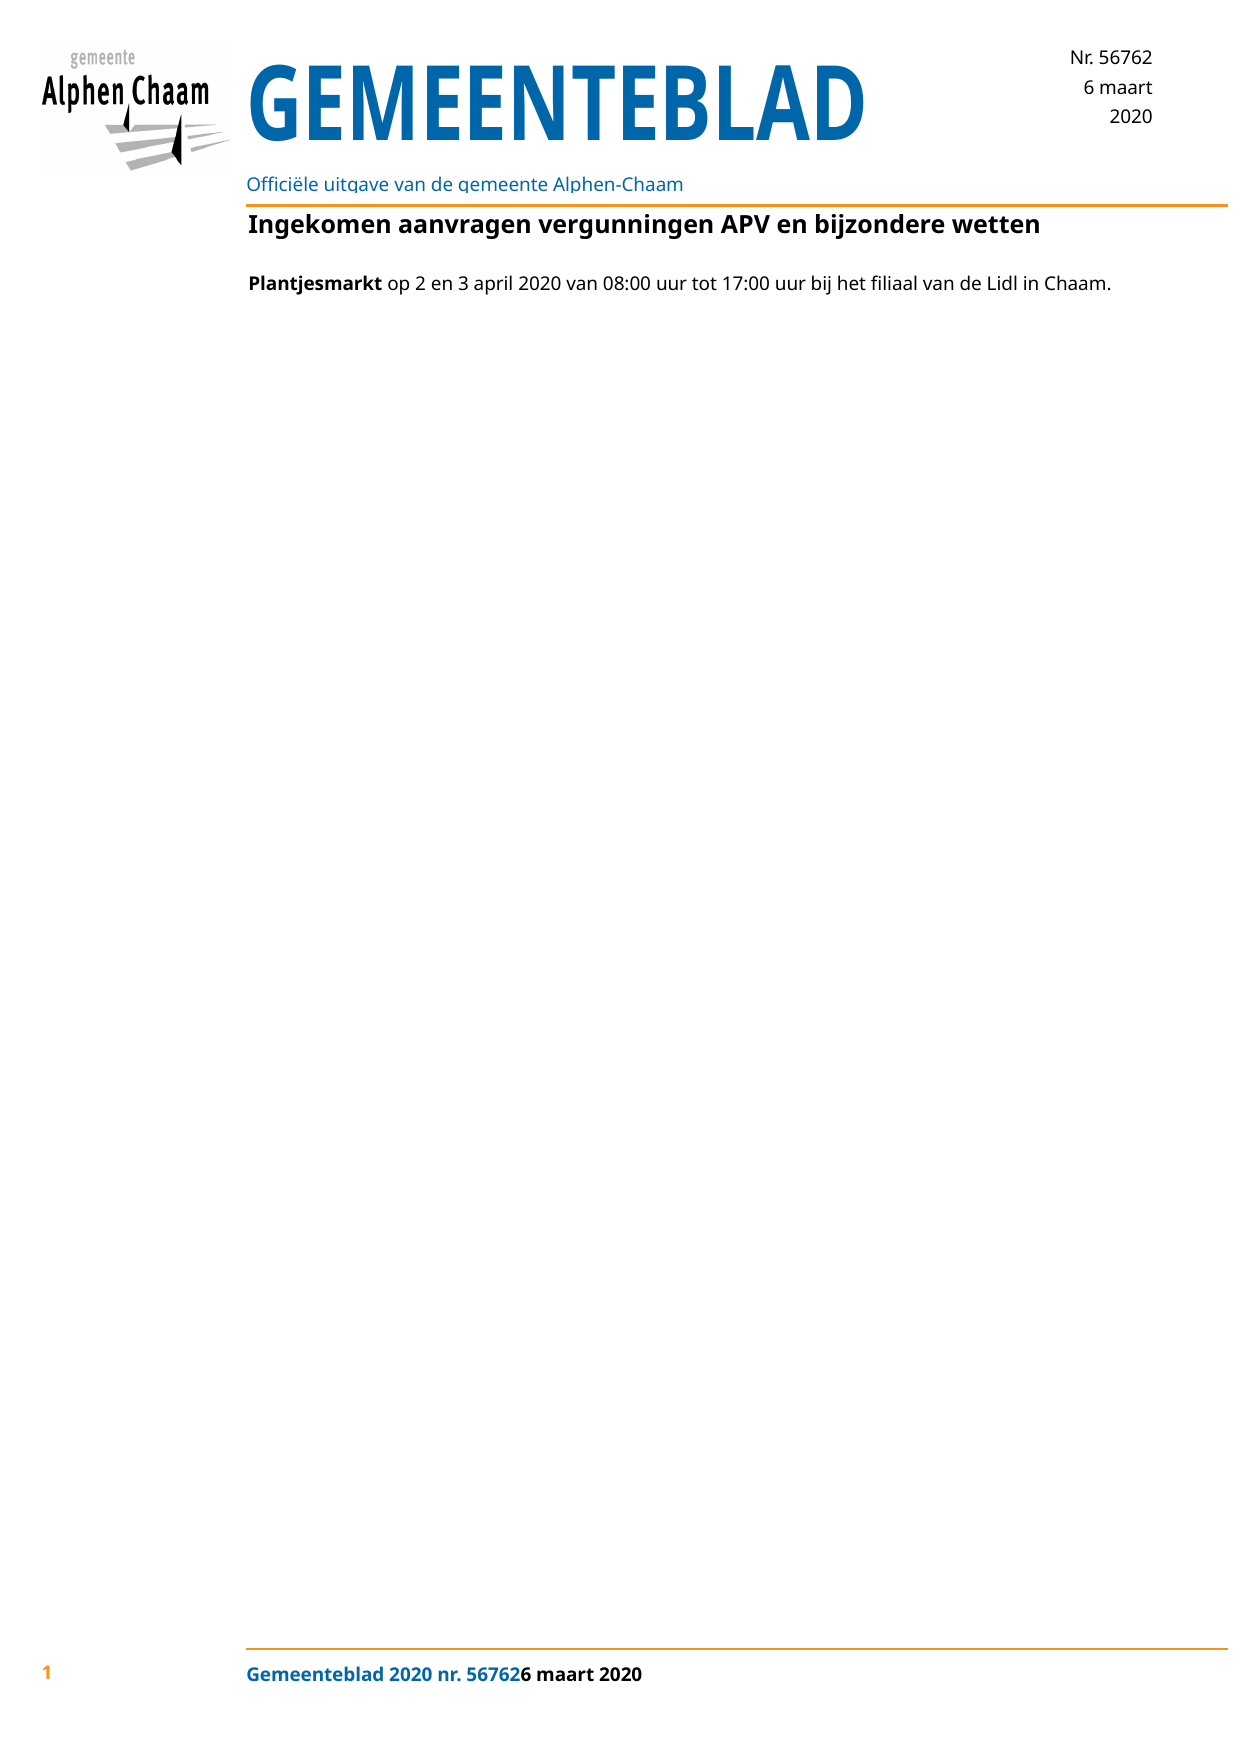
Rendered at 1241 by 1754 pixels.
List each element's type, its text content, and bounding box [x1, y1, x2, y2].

picture [41, 47, 231, 172]
text Plantjesmarkt op 2 en 3 april 2020 van 08:00 uur tot 17:00 uur bij het filiaal van de Lidl in Chaam. [248, 270, 1152, 296]
text Ingekomen aanvragen vergunningen APV en bijzondere wetten [248, 207, 1152, 241]
